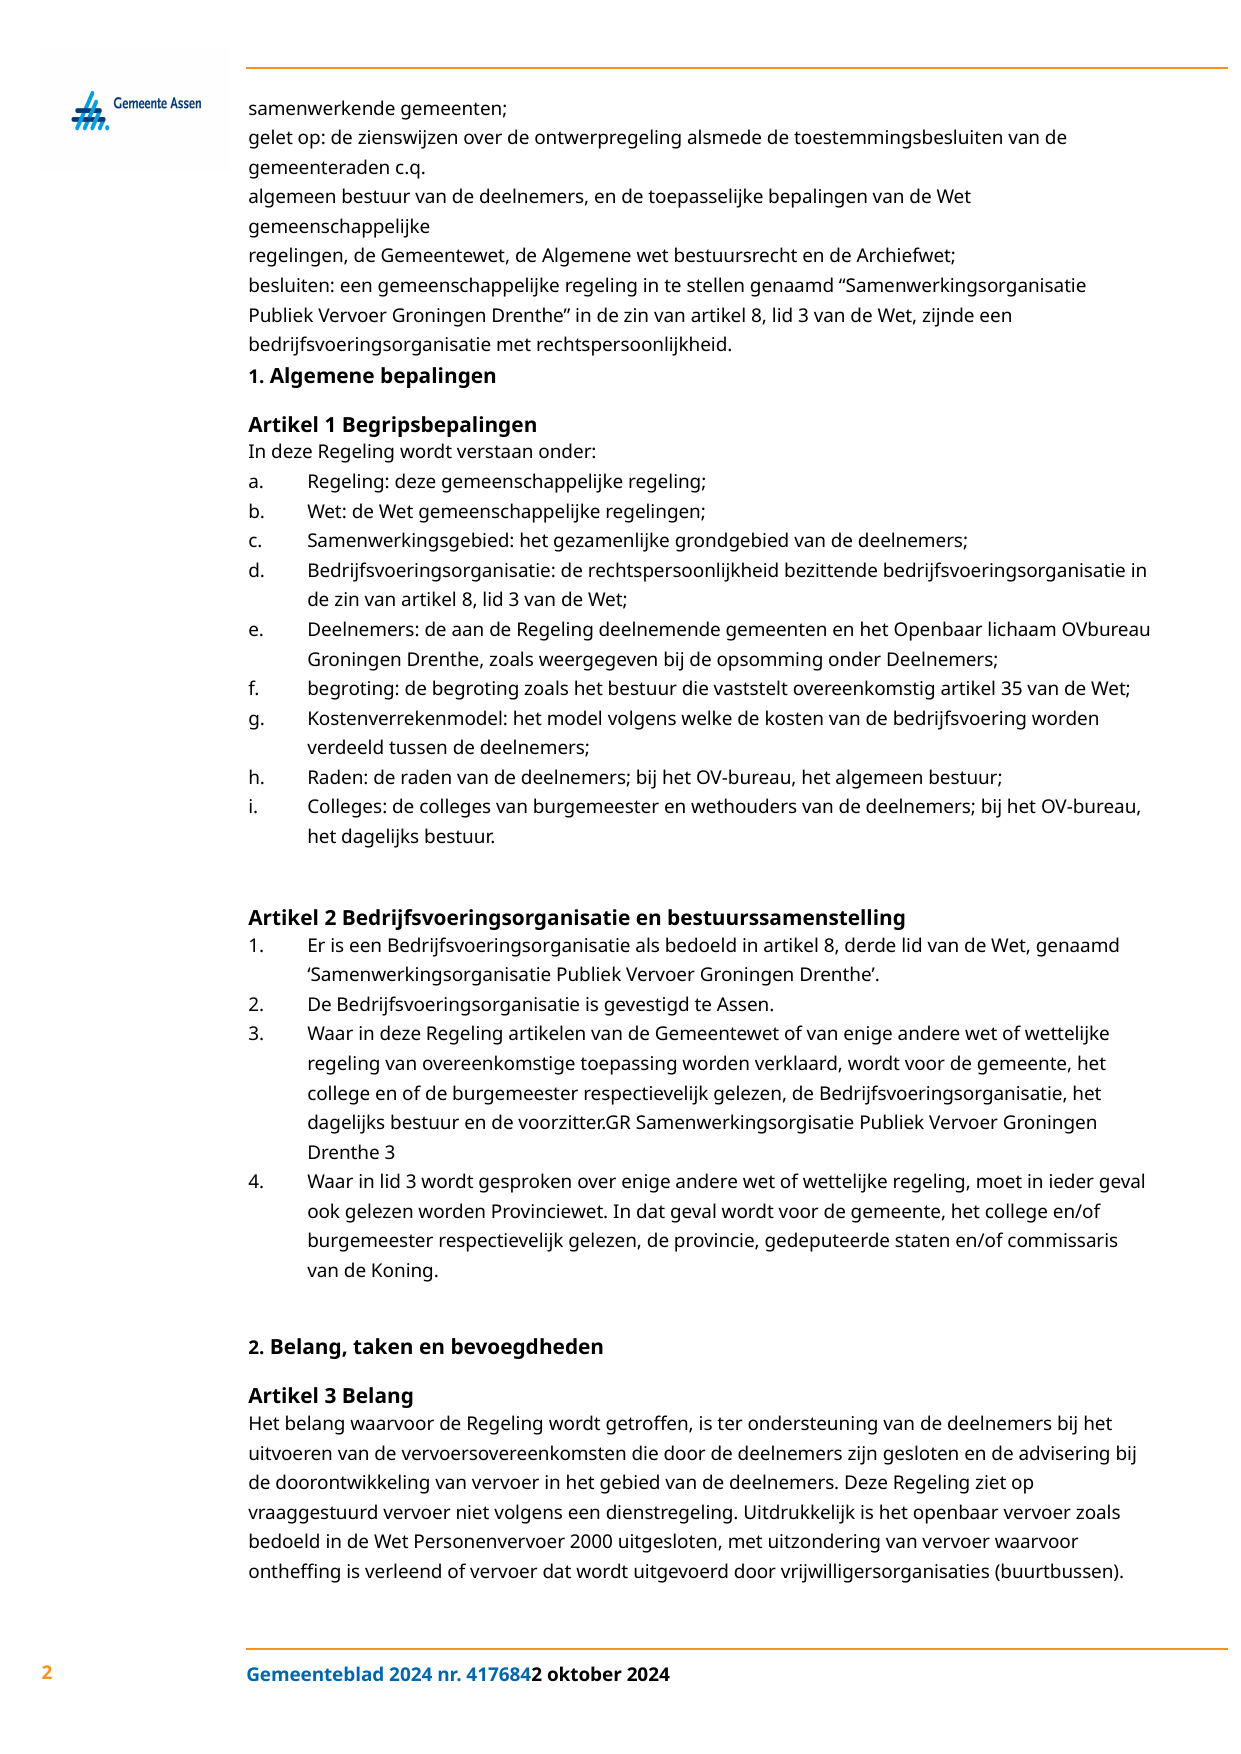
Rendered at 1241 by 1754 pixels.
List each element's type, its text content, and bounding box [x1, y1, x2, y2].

list Deelnemers: de aan de Regeling deelnemende gemeenten en het Openbaar lichaam OVbureau Groningen Drenthe, zoals weergegeven bij de opsomming onder Deelnemers; [248, 616, 1152, 672]
text samenwerkende gemeenten; [248, 95, 1152, 121]
text Artikel 2 Bedrijfsvoeringsorganisatie en bestuurssamenstelling [248, 903, 1152, 932]
text besluiten: een gemeenschappelijke regeling in te stellen genaamd “Samenwerkingsorganisatie Publiek Vervoer Groningen Drenthe” in de zin van artikel 8, lid 3 van de Wet, zijnde een bedrijfsvoeringsorganisatie met rechtspersoonlijkheid. [248, 272, 1152, 357]
text 1. Algemene bepalingen [248, 361, 1152, 389]
list Kostenverrekenmodel: het model volgens welke de kosten van de bedrijfsvoering worden verdeeld tussen de deelnemers; [248, 705, 1152, 760]
text Het belang waarvoor de Regeling wordt getroffen, is ter ondersteuning van de deelnemers bij het uitvoeren van de vervoersovereenkomsten die door de deelnemers zijn gesloten en de advisering bij de doorontwikkeling van vervoer in het gebied van de deelnemers. Deze Regeling ziet op vraaggestuurd vervoer niet volgens een dienstregeling. Uitdrukkelijk is het openbaar vervoer zoals bedoeld in de Wet Personenvervoer 2000 uitgesloten, met uitzondering van vervoer waarvoor ontheffing is verleend of vervoer dat wordt uitgevoerd door vrijwilligersorganisaties (buurtbussen). [248, 1410, 1152, 1584]
list Er is een Bedrijfsvoeringsorganisatie als bedoeld in artikel 8, derde lid van de Wet, genaamd ‘Samenwerkingsorganisatie Publiek Vervoer Groningen Drenthe’. [248, 932, 1152, 987]
list Raden: de raden van de deelnemers; bij het OV-bureau, het algemeen bestuur; [248, 764, 1152, 790]
list Waar in lid 3 wordt gesproken over enige andere wet of wettelijke regeling, moet in ieder geval ook gelezen worden Provinciewet. In dat geval wordt voor de gemeente, het college en/of burgemeester respectievelijk gelezen, de provincie, gedeputeerde staten en/of commissaris van de Koning. [248, 1168, 1152, 1283]
list Regeling: deze gemeenschappelijke regeling; [248, 468, 1152, 494]
text algemeen bestuur van de deelnemers, en de toepasselijke bepalingen van de Wet gemeenschappelijke [248, 183, 1152, 239]
list Colleges: de colleges van burgemeester en wethouders van de deelnemers; bij het OV-bureau, het dagelijks bestuur. [248, 794, 1152, 849]
picture [41, 47, 231, 172]
text gelet op: de zienswijzen over de ontwerpregeling alsmede de toestemmingsbesluiten van de gemeenteraden c.q. [248, 124, 1152, 180]
text regelingen, de Gemeentewet, de Algemene wet bestuursrecht en de Archiefwet; [248, 243, 1152, 268]
list Waar in deze Regeling artikelen van de Gemeentewet of van enige andere wet of wettelijke regeling van overeenkomstige toepassing worden verklaard, wordt voor de gemeente, het college en of de burgemeester respectievelijk gelezen, de Bedrijfsvoeringsorganisatie, het dagelijks bestuur en de voorzitter.GR Samenwerkingsorgisatie Publiek Vervoer Groningen Drenthe 3 [248, 1021, 1152, 1164]
list De Bedrijfsvoeringsorganisatie is gevestigd te Assen. [248, 991, 1152, 1017]
list Samenwerkingsgebied: het gezamenlijke grondgebied van de deelnemers; [248, 527, 1152, 553]
text Artikel 3 Belang [248, 1382, 1152, 1410]
text In deze Regeling wordt verstaan onder: [248, 439, 1152, 464]
text 2. Belang, taken en bevoegdheden [248, 1332, 1152, 1361]
list Bedrijfsvoeringsorganisatie: de rechtspersoonlijkheid bezittende bedrijfsvoeringsorganisatie in de zin van artikel 8, lid 3 van de Wet; [248, 557, 1152, 612]
list begroting: de begroting zoals het bestuur die vaststelt overeenkomstig artikel 35 van de Wet; [248, 675, 1152, 701]
list Wet: de Wet gemeenschappelijke regelingen; [248, 498, 1152, 524]
text Artikel 1 Begripsbepalingen [248, 410, 1152, 439]
